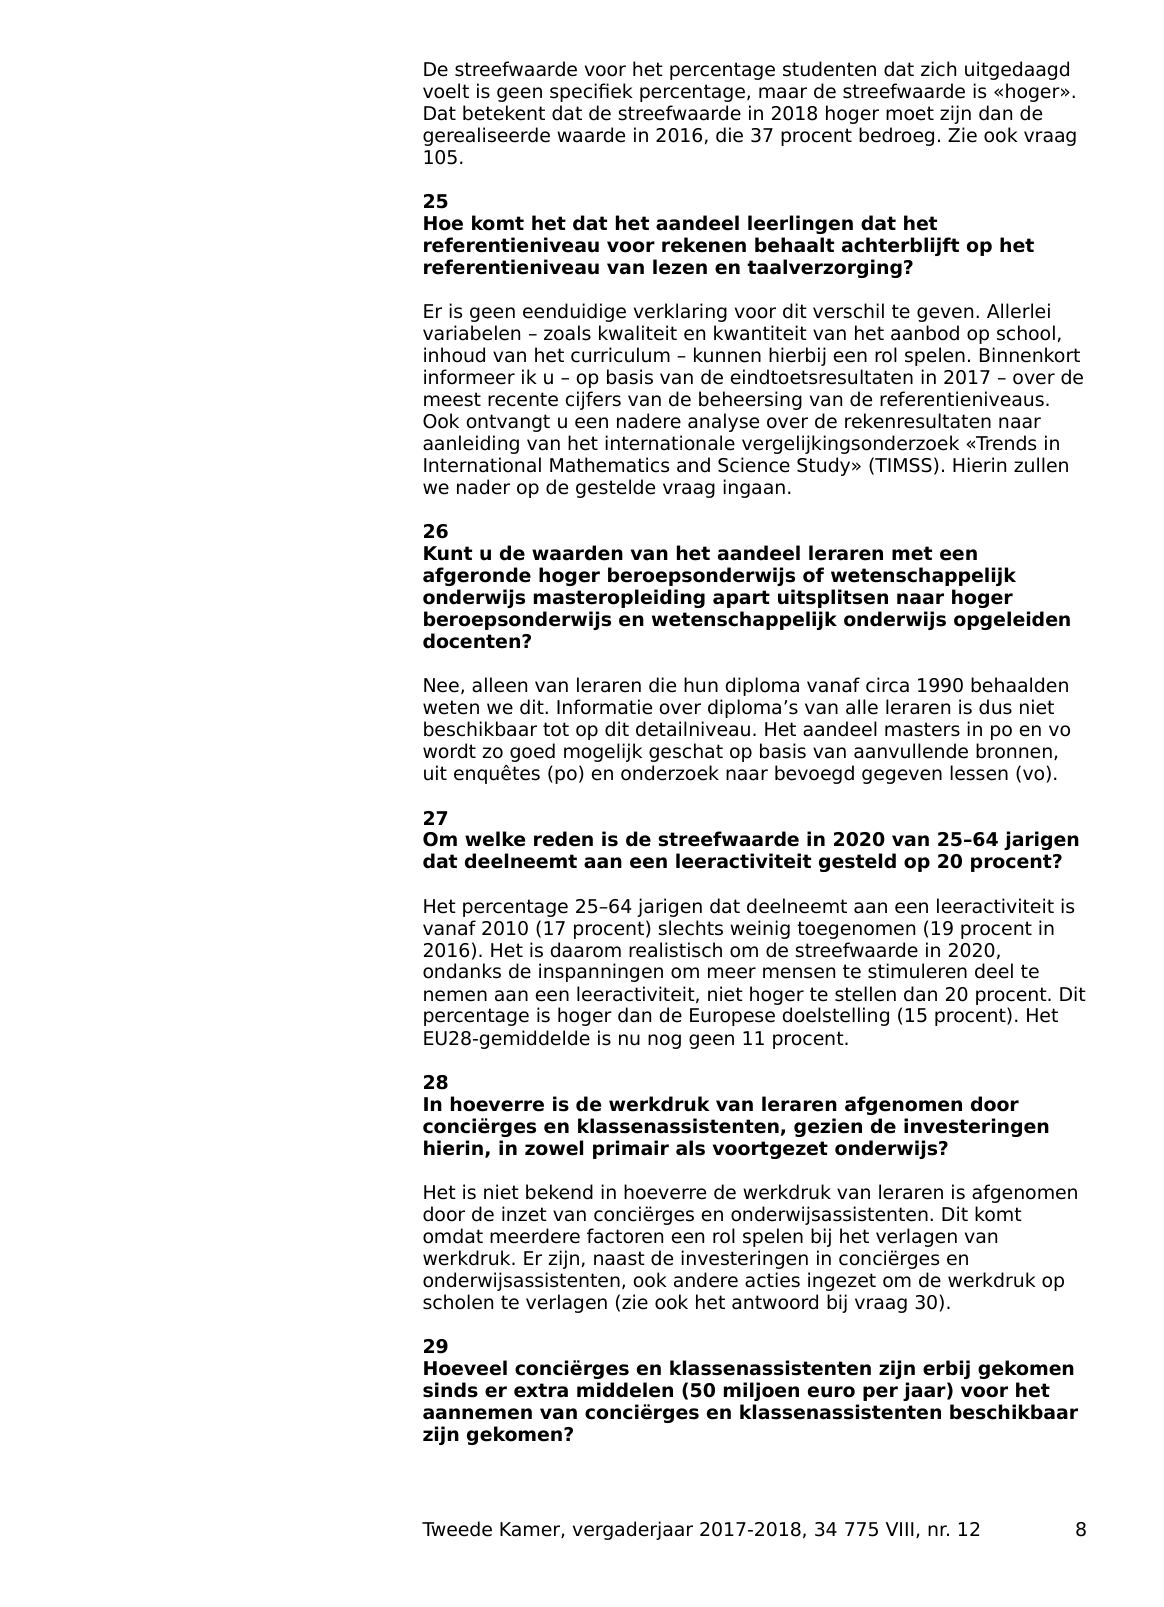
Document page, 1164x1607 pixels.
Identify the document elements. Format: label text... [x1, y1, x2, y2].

text Het is niet bekend in hoeverre de werkdruk van leraren is afgenomen door de inzet van conciërges en onderwijsassistenten. Dit komt omdat meerdere factoren een rol spelen bij het verlagen van werkdruk. Er zijn, naast de investeringen in conciërges en onderwijsassistenten, ook andere acties ingezet om de werkdruk op scholen te verlagen (zie ook het antwoord bij vraag 30). [422, 1182, 1087, 1313]
text 29 [422, 1336, 1087, 1358]
text Om welke reden is de streefwaarde in 2020 van 25–64 jarigen dat deelneemt aan een leeractiviteit gesteld op 20 procent? [422, 829, 1087, 873]
text 26 [422, 521, 1087, 543]
text De streefwaarde voor het percentage studenten dat zich uitgedaagd voelt is geen specifiek percentage, maar de streefwaarde is «hoger». Dat betekent dat de streefwaarde in 2018 hoger moet zijn dan de gerealiseerde waarde in 2016, die 37 procent bedroeg. Zie ook vraag 105. [422, 59, 1087, 169]
text In hoeverre is de werkdruk van leraren afgenomen door conciërges en klassenassistenten, gezien de investeringen hierin, in zowel primair als voortgezet onderwijs? [422, 1093, 1087, 1159]
text 25 [422, 191, 1087, 213]
text 28 [422, 1072, 1087, 1093]
text Kunt u de waarden van het aandeel leraren met een afgeronde hoger beroepsonderwijs of wetenschappelijk onderwijs masteropleiding apart uitsplitsen naar hoger beroepsonderwijs en wetenschappelijk onderwijs opgeleiden docenten? [422, 543, 1087, 653]
text Hoeveel conciërges en klassenassistenten zijn erbij gekomen sinds er extra middelen (50 miljoen euro per jaar) voor het aannemen van conciërges en klassenassistenten beschikbaar zijn gekomen? [422, 1358, 1087, 1446]
text Er is geen eenduidige verklaring voor dit verschil te geven. Allerlei variabelen – zoals kwaliteit en kwantiteit van het aanbod op school, inhoud van het curriculum – kunnen hierbij een rol spelen. Binnenkort informeer ik u – op basis van de eindtoetsresultaten in 2017 – over de meest recente cijfers van de beheersing van de referentieniveaus. Ook ontvangt u een nadere analyse over de rekenresultaten naar aanleiding van het internationale vergelijkingsonderzoek «Trends in International Mathematics and Science Study» (TIMSS). Hierin zullen we nader op de gestelde vraag ingaan. [422, 301, 1087, 499]
text Nee, alleen van leraren die hun diploma vanaf circa 1990 behaalden weten we dit. Informatie over diploma’s van alle leraren is dus niet beschikbaar tot op dit detailniveau. Het aandeel masters in po en vo wordt zo goed mogelijk geschat op basis van aanvullende bronnen, uit enquêtes (po) en onderzoek naar bevoegd gegeven lessen (vo). [422, 675, 1087, 785]
text Het percentage 25–64 jarigen dat deelneemt aan een leeractiviteit is vanaf 2010 (17 procent) slechts weinig toegenomen (19 procent in 2016). Het is daarom realistisch om de streefwaarde in 2020, ondanks de inspanningen om meer mensen te stimuleren deel te nemen aan een leeractiviteit, niet hoger te stellen dan 20 procent. Dit percentage is hoger dan de Europese doelstelling (15 procent). Het EU28-gemiddelde is nu nog geen 11 procent. [422, 896, 1087, 1049]
text Hoe komt het dat het aandeel leerlingen dat het referentieniveau voor rekenen behaalt achterblijft op het referentieniveau van lezen en taalverzorging? [422, 213, 1087, 279]
text 27 [422, 807, 1087, 829]
